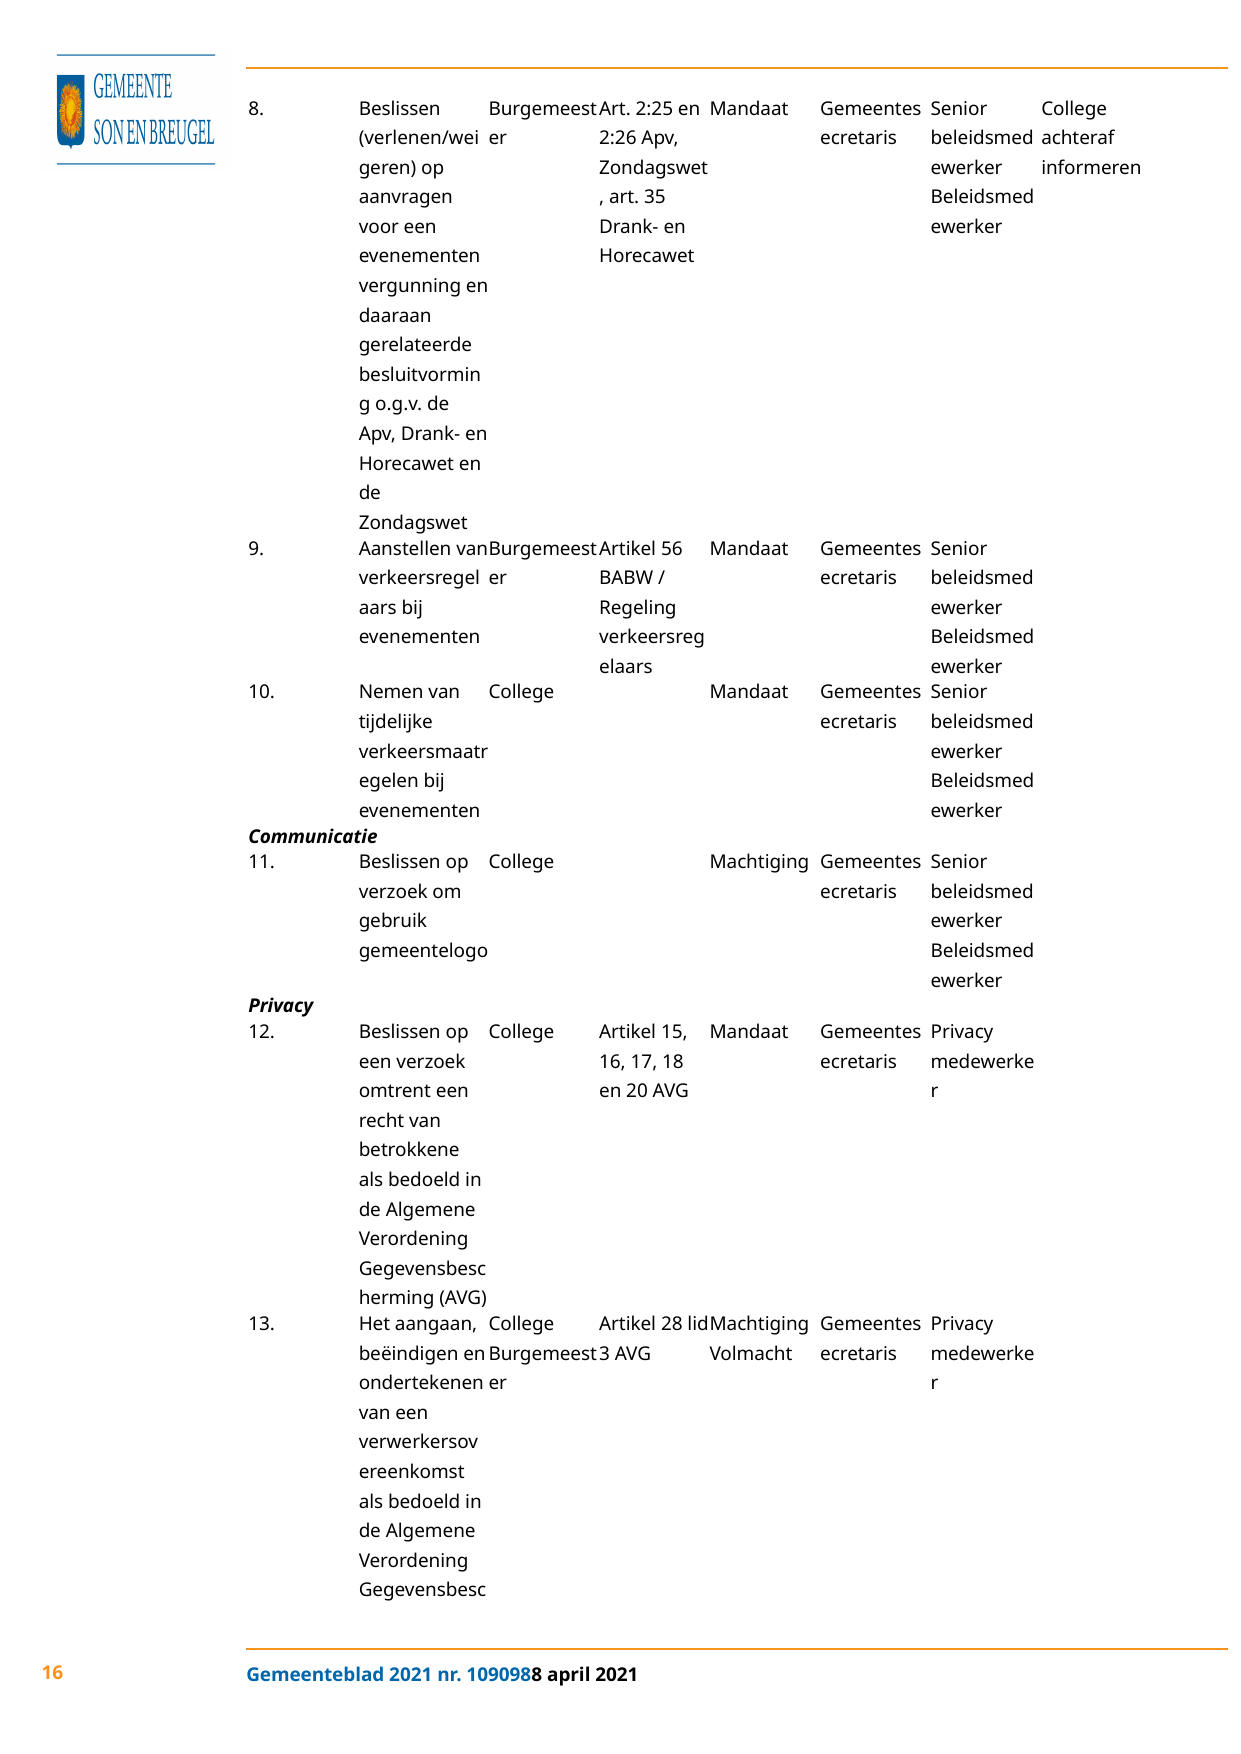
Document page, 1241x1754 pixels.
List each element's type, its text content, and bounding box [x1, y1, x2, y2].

table_cell Communicatie [248, 823, 1152, 848]
table_cell [1041, 849, 1152, 993]
table_cell Gemeentesecretaris [820, 1018, 930, 1310]
table_cell Het aangaan, beëindigen en ondertekenen van een verwerkersovereenkomst als bedoeld in de Algemene Verordening Gegevensbesc [359, 1310, 488, 1602]
table_cell College Burgemeester [488, 1310, 599, 1602]
table_cell Artikel 56 BABW / Regeling verkeersregelaars [599, 535, 709, 679]
table_cell 9. [248, 535, 358, 679]
table_cell Beslissen op een verzoek omtrent een recht van betrokkene als bedoeld in de Algemene Verordening Gegevensbescherming (AVG) [359, 1018, 488, 1310]
table_cell Senior beleidsmedewerker Beleidsmedewerker [930, 95, 1041, 535]
table_cell Aanstellen van verkeersregelaars bij evenementen [359, 535, 488, 679]
table_cell Artikel 15, 16, 17, 18 en 20 AVG [599, 1018, 709, 1310]
table_cell Mandaat [709, 679, 820, 823]
table_cell Machtiging Volmacht [709, 1310, 820, 1602]
table_cell Mandaat [709, 1018, 820, 1310]
table_cell College [488, 679, 599, 823]
table_cell Burgemeester [488, 95, 599, 535]
table_cell Gemeentesecretaris [820, 679, 930, 823]
table_cell College [488, 1018, 599, 1310]
table_cell 12. [248, 1018, 358, 1310]
table_cell [1041, 1310, 1152, 1602]
table_cell Artikel 28 lid 3 AVG [599, 1310, 709, 1602]
table_cell [1041, 679, 1152, 823]
table_cell 10. [248, 679, 358, 823]
table_cell Gemeentesecretaris [820, 95, 930, 535]
table_cell Gemeentesecretaris [820, 1310, 930, 1602]
table_cell [599, 849, 709, 993]
table_cell Senior beleidsmedewerker Beleidsmedewerker [930, 535, 1041, 679]
table_cell Privacy medewerker [930, 1310, 1041, 1602]
table_cell Beslissen op verzoek om gebruik gemeentelogo [359, 849, 488, 993]
table_cell Gemeentesecretaris [820, 535, 930, 679]
table_cell Art. 2:25 en 2:26 Apv, Zondagswet, art. 35 Drank- en Horecawet [599, 95, 709, 535]
picture [41, 47, 231, 172]
table_cell Senior beleidsmedewerker Beleidsmedewerker [930, 679, 1041, 823]
table_cell Mandaat [709, 95, 820, 535]
table_cell Nemen van tijdelijke verkeersmaatregelen bij evenementen [359, 679, 488, 823]
table_cell 13. [248, 1310, 358, 1602]
table_cell [1041, 535, 1152, 679]
table_cell Privacy medewerker [930, 1018, 1041, 1310]
table_cell Senior beleidsmedewerker Beleidsmedewerker [930, 849, 1041, 993]
table_cell Machtiging [709, 849, 820, 993]
table_cell [599, 679, 709, 823]
table_cell Privacy [248, 993, 1152, 1018]
table_cell College [488, 849, 599, 993]
table_cell 8. [248, 95, 358, 535]
table_cell [1041, 1018, 1152, 1310]
table_cell 11. [248, 849, 358, 993]
table_cell Beslissen (verlenen/weigeren) op aanvragen voor een evenementenvergunning en daaraan gerelateerde besluitvorming o.g.v. de Apv, Drank- en Horecawet en de Zondagswet [359, 95, 488, 535]
table_cell Burgemeester [488, 535, 599, 679]
table_cell Mandaat [709, 535, 820, 679]
table_cell College achteraf informeren [1041, 95, 1152, 535]
table_cell Gemeentesecretaris [820, 849, 930, 993]
